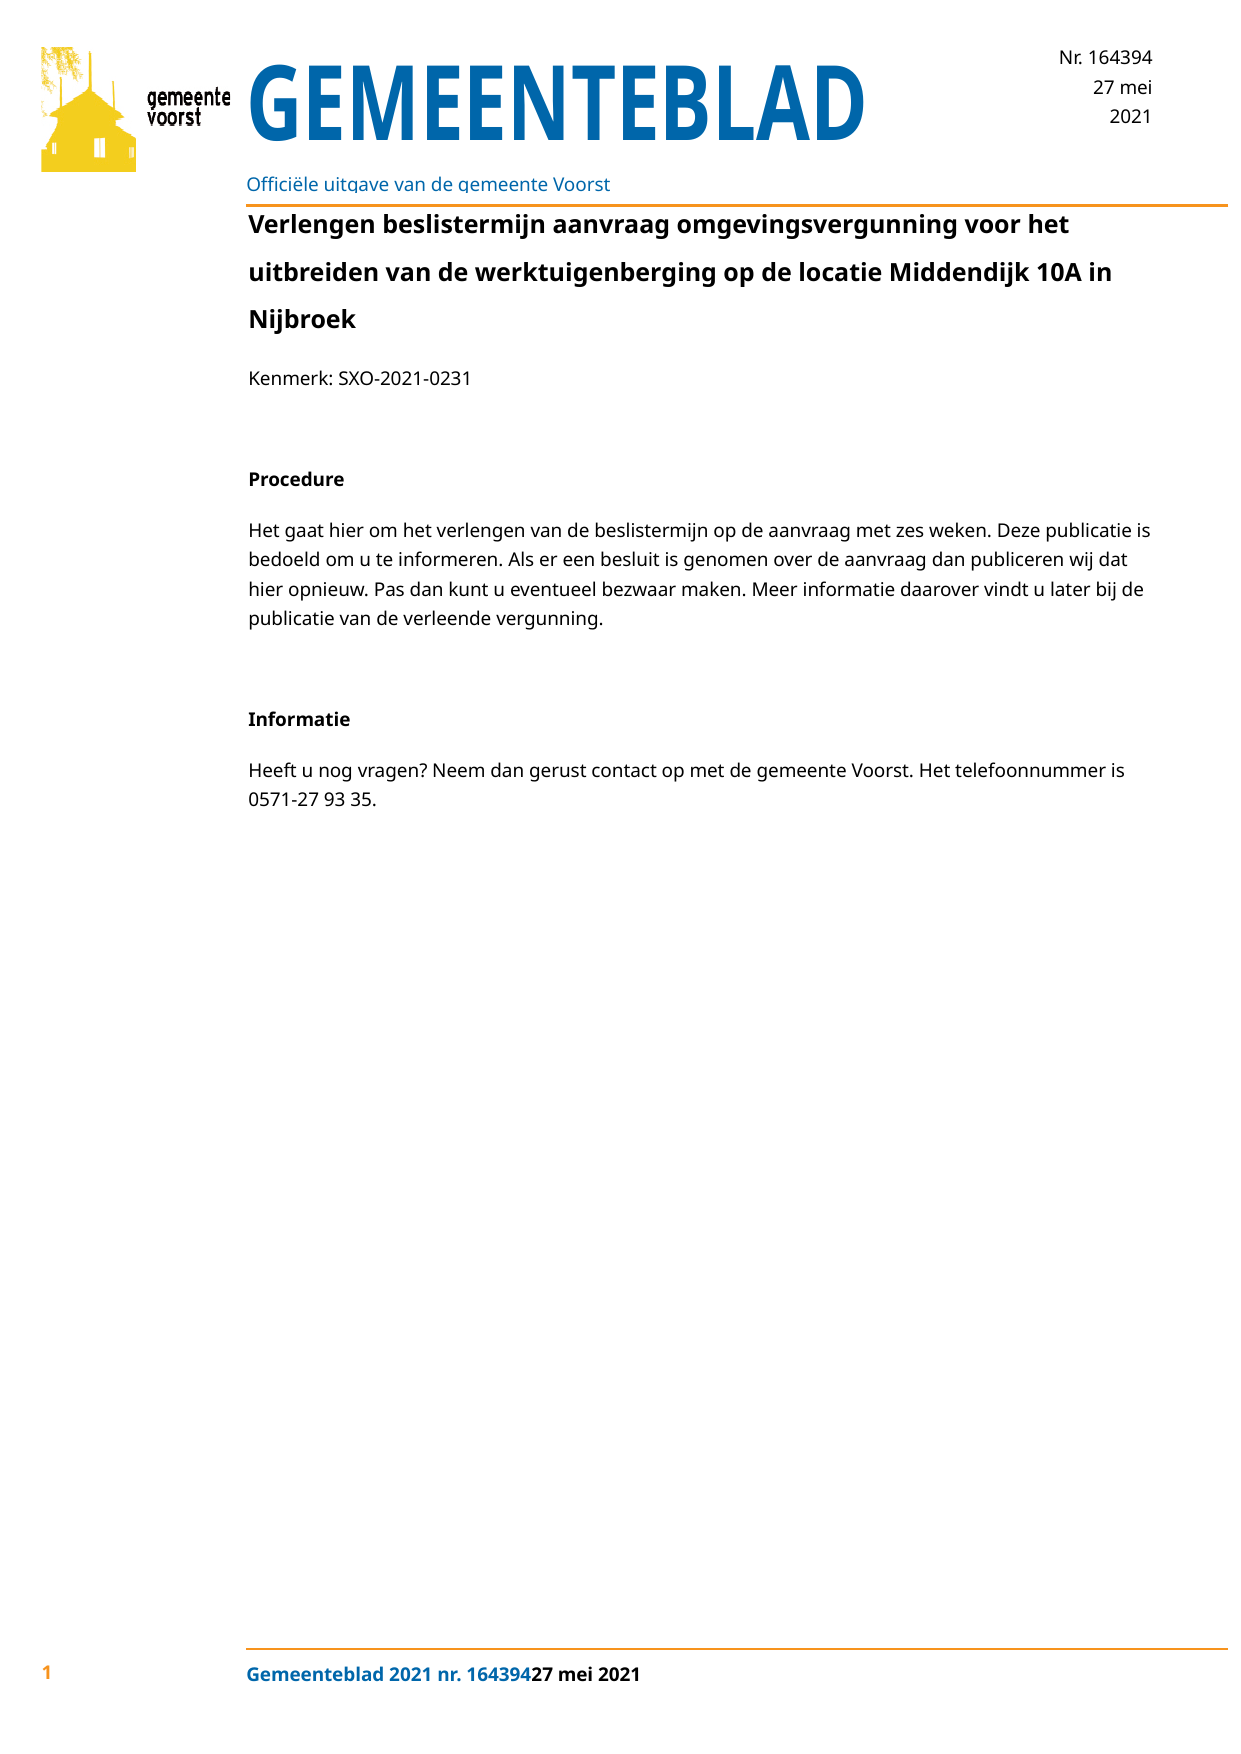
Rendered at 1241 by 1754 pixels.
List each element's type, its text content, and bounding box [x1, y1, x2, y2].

text Kenmerk: SXO-2021-0231 [248, 366, 1152, 391]
text Heeft u nog vragen? Neem dan gerust contact op met de gemeente Voorst. Het telefoonnummer is 0571-27 93 35. [248, 757, 1152, 812]
text Verlengen beslistermijn aanvraag omgevingsvergunning voor het uitbreiden van de werktuigenberging op de locatie Middendijk 10A in Nijbroek [248, 207, 1152, 336]
text Het gaat hier om het verlengen van de beslistermijn op de aanvraag met zes weken. Deze publicatie is bedoeld om u te informeren. Als er een besluit is genomen over de aanvraag dan publiceren wij dat hier opnieuw. Pas dan kunt u eventueel bezwaar maken. Meer informatie daarover vindt u later bij de publicatie van de verleende vergunning. [248, 517, 1152, 631]
text Informatie [248, 706, 1152, 732]
text Procedure [248, 466, 1152, 492]
picture [41, 47, 231, 172]
